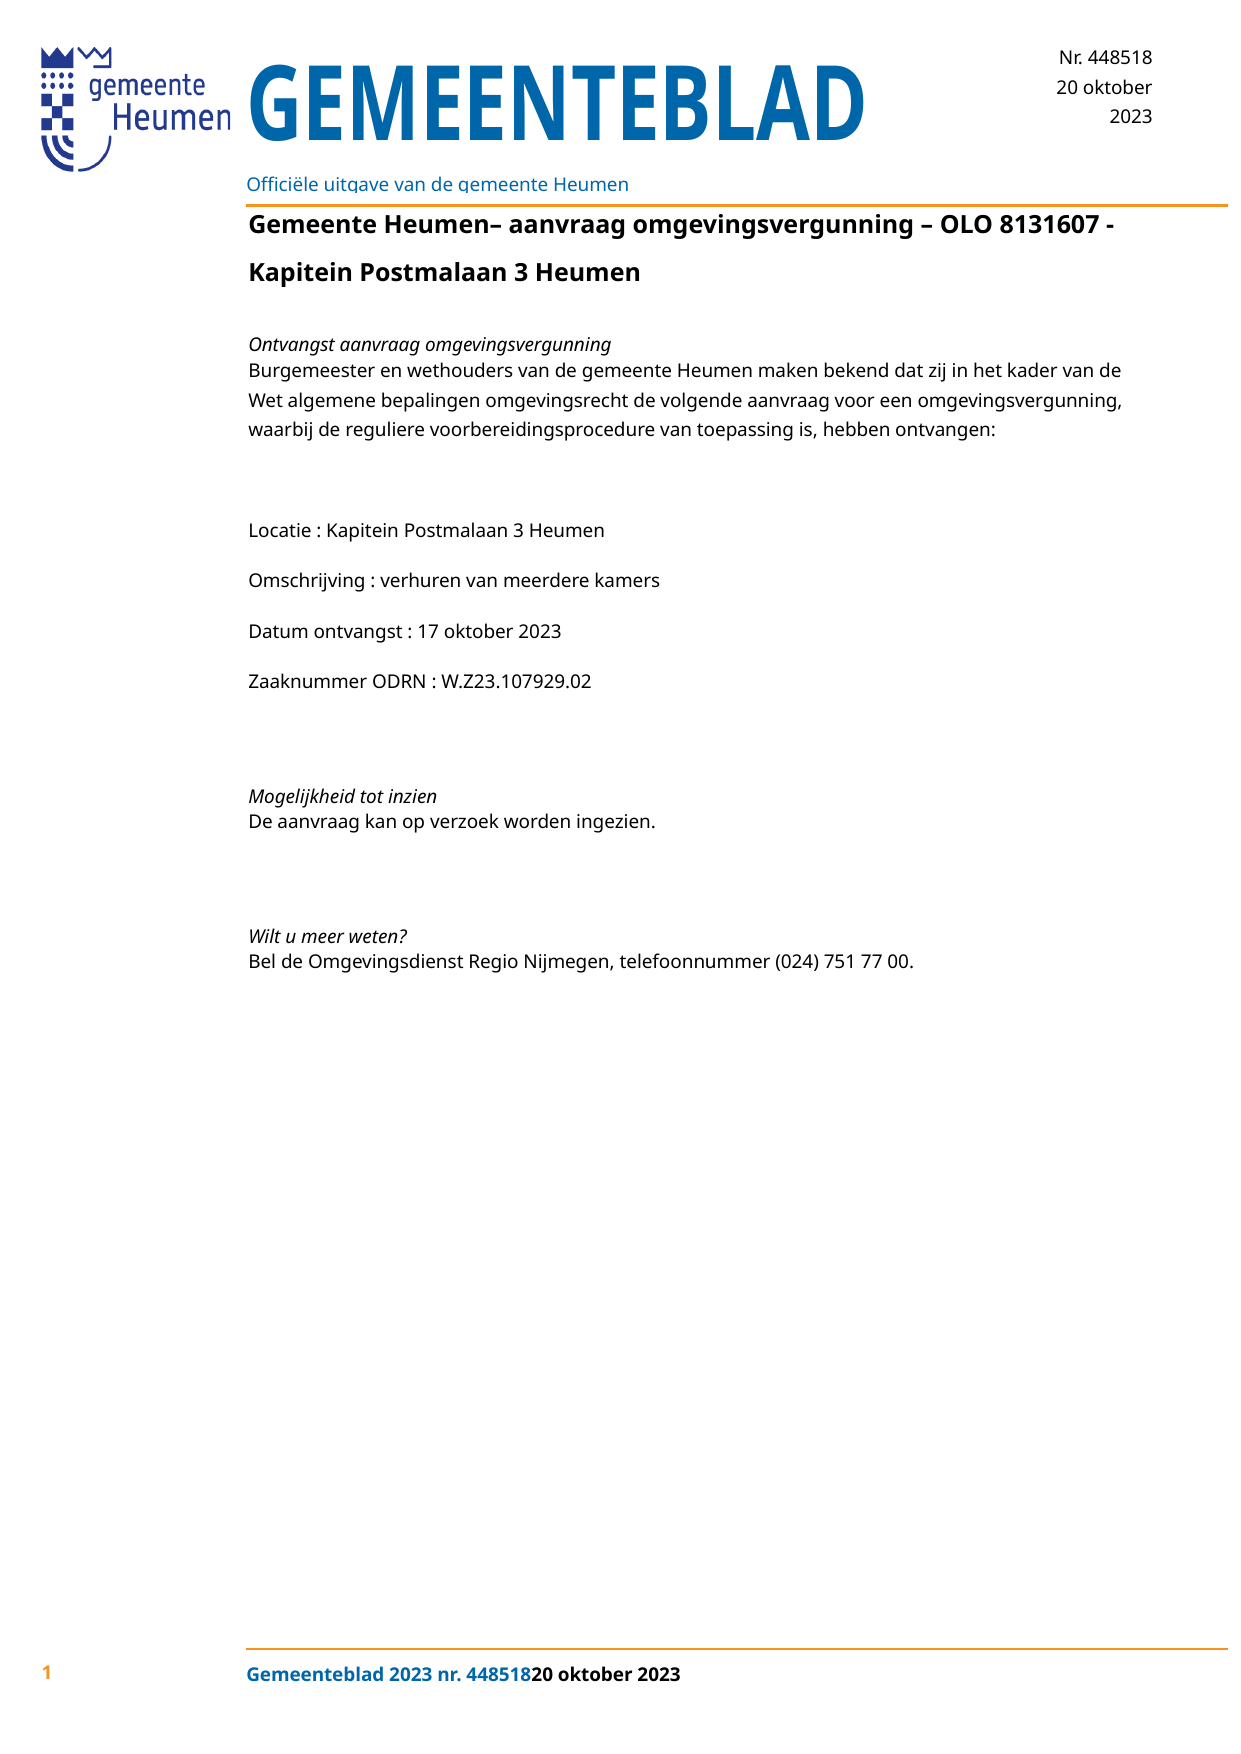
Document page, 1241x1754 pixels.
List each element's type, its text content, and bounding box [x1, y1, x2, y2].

text Ontvangst aanvraag omgevingsvergunning [248, 331, 1152, 357]
text Zaaknummer ODRN : W.Z23.107929.02 [248, 668, 1152, 694]
text Datum ontvangst : 17 oktober 2023 [248, 618, 1152, 644]
text Bel de Omgevingsdienst Regio Nijmegen, telefoonnummer (024) 751 77 00. [248, 949, 1152, 974]
text Burgemeester en wethouders van de gemeente Heumen maken bekend dat zij in het kader van de Wet algemene bepalingen omgevingsrecht de volgende aanvraag voor een omgevingsvergunning, waarbij de reguliere voorbereidingsprocedure van toepassing is, hebben ontvangen: [248, 357, 1152, 442]
text De aanvraag kan op verzoek worden ingezien. [248, 808, 1152, 834]
text Wilt u meer weten? [248, 923, 1152, 949]
text Gemeente Heumen– aanvraag omgevingsvergunning – OLO 8131607 - Kapitein Postmalaan 3 Heumen [248, 207, 1152, 288]
text Omschrijving : verhuren van meerdere kamers [248, 568, 1152, 593]
picture [41, 47, 231, 172]
text Mogelijkheid tot inzien [248, 783, 1152, 808]
text Locatie : Kapitein Postmalaan 3 Heumen [248, 517, 1152, 543]
